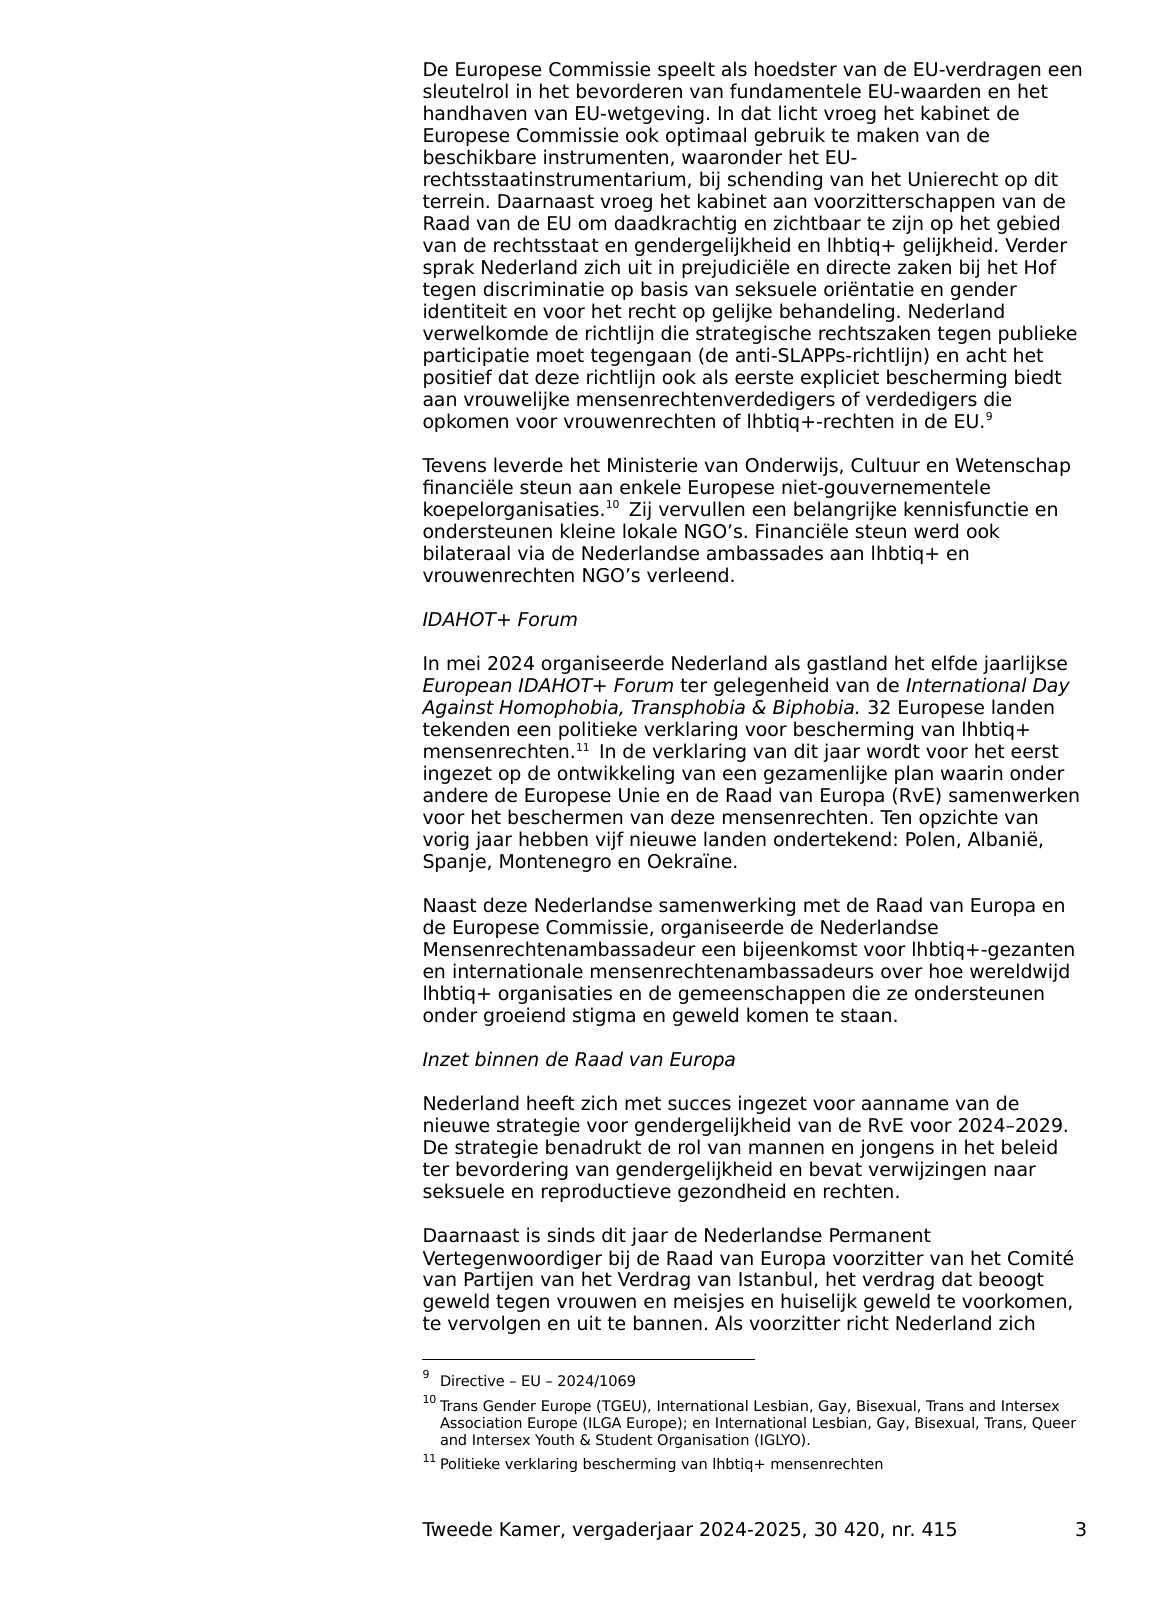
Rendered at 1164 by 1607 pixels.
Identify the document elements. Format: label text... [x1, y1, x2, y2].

text In mei 2024 organiseerde Nederland als gastland het elfde jaarlijkse European IDAHOT+ Forum ter gelegenheid van de International Day Against Homophobia, Transphobia & Biphobia. 32 Europese landen tekenden een politieke verklaring voor bescherming van lhbtiq+ mensenrechten. In de verklaring van dit jaar wordt voor het eerst ingezet op de ontwikkeling van een gezamenlijke plan waarin onder andere de Europese Unie en de Raad van Europa (RvE) samenwerken voor het beschermen van deze mensenrechten. Ten opzichte van vorig jaar hebben vijf nieuwe landen ondertekend: Polen, Albanië, Spanje, Montenegro en Oekraïne. [422, 653, 1087, 873]
subtitle Inzet binnen de Raad van Europa [422, 1049, 1087, 1071]
text Politieke verklaring bescherming van lhbtiq+ mensenrechten [422, 1452, 1087, 1474]
text Naast deze Nederlandse samenwerking met de Raad van Europa en de Europese Commissie, organiseerde de Nederlandse Mensenrechtenambassadeur een bijeenkomst voor lhbtiq+-gezanten en internationale mensenrechtenambassadeurs over hoe wereldwijd lhbtiq+ organisaties en de gemeenschappen die ze ondersteunen onder groeiend stigma en geweld komen te staan. [422, 895, 1087, 1027]
text Directive – EU – 2024/1069 [422, 1368, 1087, 1391]
text Tevens leverde het Ministerie van Onderwijs, Cultuur en Wetenschap financiële steun aan enkele Europese niet-gouvernementele koepelorganisaties. Zij vervullen een belangrijke kennisfunctie en ondersteunen kleine lokale NGO’s. Financiële steun werd ook bilateraal via de Nederlandse ambassades aan lhbtiq+ en vrouwenrechten NGO’s verleend. [422, 455, 1087, 587]
subtitle IDAHOT+ Forum [422, 609, 1087, 631]
text De Europese Commissie speelt als hoedster van de EU-verdragen een sleutelrol in het bevorderen van fundamentele EU-waarden en het handhaven van EU-wetgeving. In dat licht vroeg het kabinet de Europese Commissie ook optimaal gebruik te maken van de beschikbare instrumenten, waaronder het EU-rechtsstaatinstrumentarium, bij schending van het Unierecht op dit terrein. Daarnaast vroeg het kabinet aan voorzitterschappen van de Raad van de EU om daadkrachtig en zichtbaar te zijn op het gebied van de rechtsstaat en gendergelijkheid en lhbtiq+ gelijkheid. Verder sprak Nederland zich uit in prejudiciële en directe zaken bij het Hof tegen discriminatie op basis van seksuele oriëntatie en gender identiteit en voor het recht op gelijke behandeling. Nederland verwelkomde de richtlijn die strategische rechtszaken tegen publieke participatie moet tegengaan (de anti-SLAPPs-richtlijn) en acht het positief dat deze richtlijn ook als eerste expliciet bescherming biedt aan vrouwelijke mensenrechtenverdedigers of verdedigers die opkomen voor vrouwenrechten of lhbtiq+-rechten in de EU. [422, 59, 1087, 433]
text Trans Gender Europe (TGEU), International Lesbian, Gay, Bisexual, Trans and Intersex Association Europe (ILGA Europe); en International Lesbian, Gay, Bisexual, Trans, Queer and Intersex Youth & Student Organisation (IGLYO). [422, 1393, 1087, 1449]
text Nederland heeft zich met succes ingezet voor aanname van de nieuwe strategie voor gendergelijkheid van de RvE voor 2024–2029. De strategie benadrukt de rol van mannen en jongens in het beleid ter bevordering van gendergelijkheid en bevat verwijzingen naar seksuele en reproductieve gezondheid en rechten. [422, 1093, 1087, 1203]
text Daarnaast is sinds dit jaar de Nederlandse Permanent Vertegenwoordiger bij de Raad van Europa voorzitter van het Comité van Partijen van het Verdrag van Istanbul, het verdrag dat beoogt geweld tegen vrouwen en meisjes en huiselijk geweld te voorkomen, te vervolgen en uit te bannen. Als voorzitter richt Nederland zich [422, 1225, 1087, 1335]
